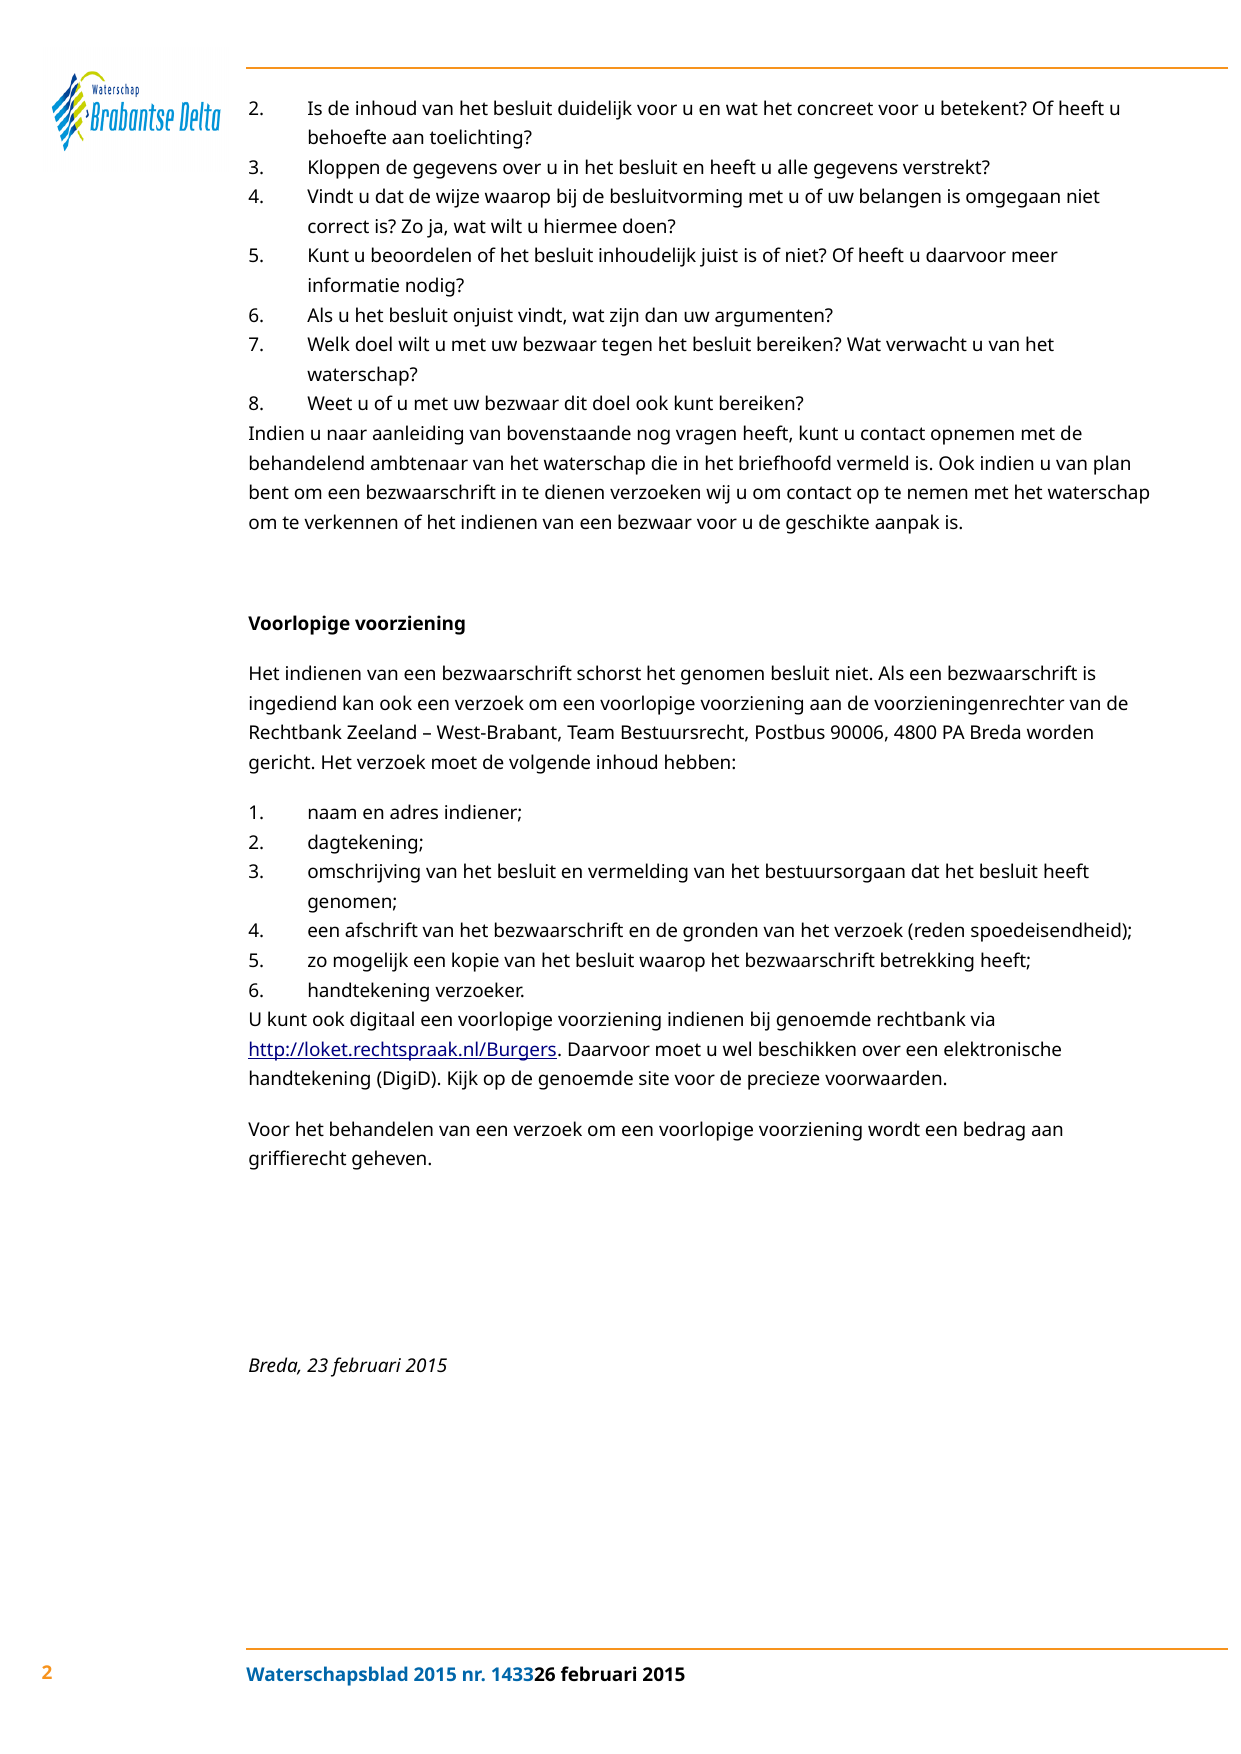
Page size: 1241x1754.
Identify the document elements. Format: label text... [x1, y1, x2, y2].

list Weet u of u met uw bezwaar dit doel ook kunt bereiken? [248, 391, 1152, 416]
list omschrijving van het besluit en vermelding van het bestuursorgaan dat het besluit heeft genomen; [248, 858, 1152, 914]
list een afschrift van het bezwaarschrift en de gronden van het verzoek (reden spoedeisendheid); [248, 918, 1152, 943]
text U kunt ook digitaal een voorlopige voorziening indienen bij genoemde rechtbank via http://loket.rechtspraak.nl/Burgers. Daarvoor moet u wel beschikken over een elektronische handtekening (DigiD). Kijk op de genoemde site voor de precieze voorwaarden. [248, 1006, 1152, 1091]
list dagtekening; [248, 829, 1152, 855]
list Vindt u dat de wijze waarop bij de besluitvorming met u of uw belangen is omgegaan niet correct is? Zo ja, wat wilt u hiermee doen? [248, 183, 1152, 239]
picture [41, 47, 231, 172]
text Breda, 23 februari 2015 [248, 1352, 1152, 1378]
text Indien u naar aanleiding van bovenstaande nog vragen heeft, kunt u contact opnemen met de behandelend ambtenaar van het waterschap die in het briefhoofd vermeld is. Ook indien u van plan bent om een bezwaarschrift in te dienen verzoeken wij u om contact op te nemen met het waterschap om te verkennen of het indienen van een bezwaar voor u de geschikte aanpak is. [248, 420, 1152, 535]
list zo mogelijk een kopie van het besluit waarop het bezwaarschrift betrekking heeft; [248, 947, 1152, 973]
list Is de inhoud van het besluit duidelijk voor u en wat het concreet voor u betekent? Of heeft u behoefte aan toelichting? [248, 95, 1152, 150]
list Welk doel wilt u met uw bezwaar tegen het besluit bereiken? Wat verwacht u van het waterschap? [248, 331, 1152, 387]
text Voorlopige voorziening [248, 610, 1152, 636]
text Voor het behandelen van een verzoek om een voorlopige voorziening wordt een bedrag aan griffierecht geheven. [248, 1116, 1152, 1171]
list handtekening verzoeker. [248, 977, 1152, 1003]
list Kloppen de gegevens over u in het besluit en heeft u alle gegevens verstrekt? [248, 154, 1152, 180]
list naam en adres indiener; [248, 799, 1152, 825]
list Kunt u beoordelen of het besluit inhoudelijk juist is of niet? Of heeft u daarvoor meer informatie nodig? [248, 243, 1152, 298]
list Als u het besluit onjuist vindt, wat zijn dan uw argumenten? [248, 302, 1152, 328]
text Het indienen van een bezwaarschrift schorst het genomen besluit niet. Als een bezwaarschrift is ingediend kan ook een verzoek om een voorlopige voorziening aan de voorzieningenrechter van de Rechtbank Zeeland – West-Brabant, Team Bestuursrecht, Postbus 90006, 4800 PA Breda worden gericht. Het verzoek moet de volgende inhoud hebben: [248, 660, 1152, 775]
